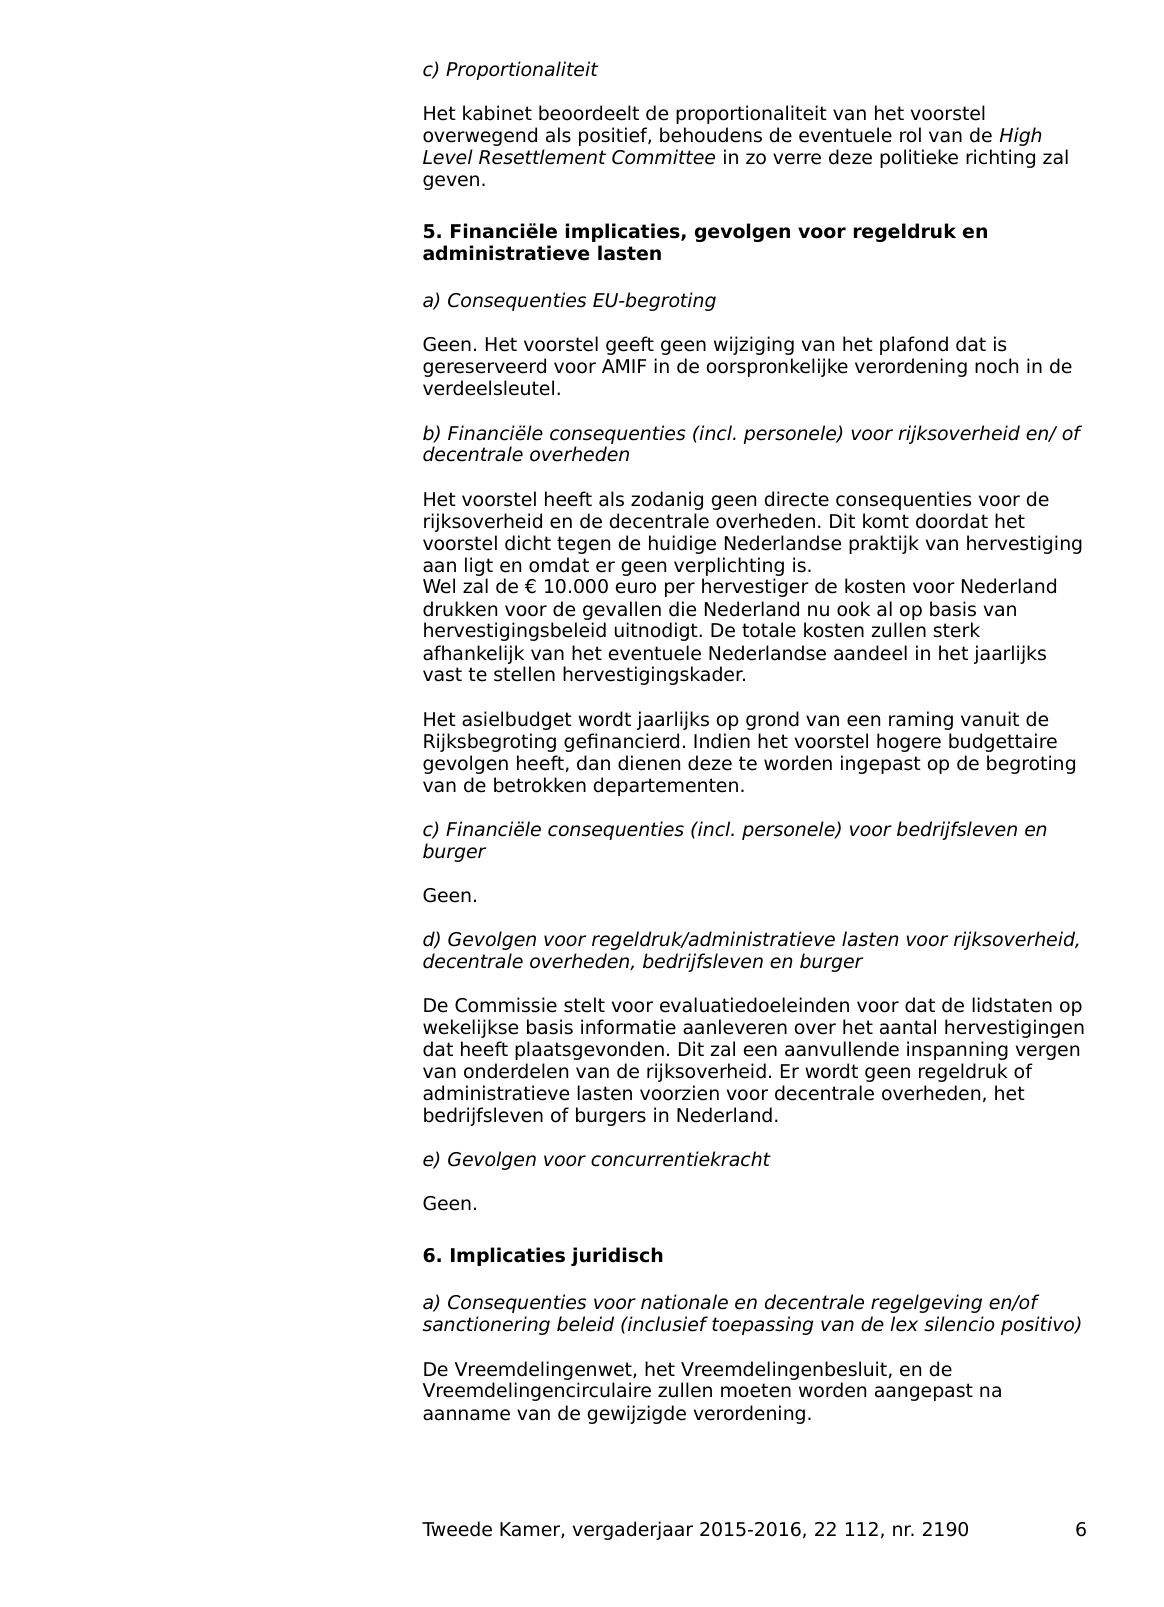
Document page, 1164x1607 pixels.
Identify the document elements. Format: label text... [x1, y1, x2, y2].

subtitle e) Gevolgen voor concurrentiekracht [422, 1149, 1087, 1171]
text Het voorstel heeft als zodanig geen directe consequenties voor de rijksoverheid en de decentrale overheden. Dit komt doordat het voorstel dicht tegen de huidige Nederlandse praktijk van hervestiging aan ligt en omdat er geen verplichting is. [422, 488, 1087, 576]
text Wel zal de € 10.000 euro per hervestiger de kosten voor Nederland drukken voor de gevallen die Nederland nu ook al op basis van hervestigingsbeleid uitnodigt. De totale kosten zullen sterk afhankelijk van het eventuele Nederlandse aandeel in het jaarlijks vast te stellen hervestigingskader. [422, 576, 1087, 686]
subtitle 6. Implicaties juridisch [422, 1245, 1087, 1267]
subtitle d) Gevolgen voor regeldruk/administratieve lasten voor rijksoverheid, decentrale overheden, bedrijfsleven en burger [422, 929, 1087, 973]
text De Vreemdelingenwet, het Vreemdelingenbesluit, en de Vreemdelingencirculaire zullen moeten worden aangepast na aanname van de gewijzigde verordening. [422, 1358, 1087, 1424]
subtitle a) Consequenties voor nationale en decentrale regelgeving en/of sanctionering beleid (inclusief toepassing van de lex silencio positivo) [422, 1292, 1087, 1336]
subtitle c) Proportionaliteit [422, 59, 1087, 81]
text Geen. Het voorstel geeft geen wijziging van het plafond dat is gereserveerd voor AMIF in de oorspronkelijke verordening noch in de verdeelsleutel. [422, 334, 1087, 400]
text Geen. [422, 1193, 1087, 1215]
subtitle 5. Financiële implicaties, gevolgen voor regeldruk en administratieve lasten [422, 221, 1087, 265]
text Geen. [422, 885, 1087, 907]
subtitle a) Consequenties EU-begroting [422, 290, 1087, 312]
subtitle c) Financiële consequenties (incl. personele) voor bedrijfsleven en burger [422, 819, 1087, 863]
text De Commissie stelt voor evaluatiedoeleinden voor dat de lidstaten op wekelijkse basis informatie aanleveren over het aantal hervestigingen dat heeft plaatsgevonden. Dit zal een aanvullende inspanning vergen van onderdelen van de rijksoverheid. Er wordt geen regeldruk of administratieve lasten voorzien voor decentrale overheden, het bedrijfsleven of burgers in Nederland. [422, 995, 1087, 1127]
text Het asielbudget wordt jaarlijks op grond van een raming vanuit de Rijksbegroting gefinancierd. Indien het voorstel hogere budgettaire gevolgen heeft, dan dienen deze te worden ingepast op de begroting van de betrokken departementen. [422, 708, 1087, 796]
subtitle b) Financiële consequenties (incl. personele) voor rijksoverheid en/ of decentrale overheden [422, 422, 1087, 466]
text Het kabinet beoordeelt de proportionaliteit van het voorstel overwegend als positief, behoudens de eventuele rol van de High Level Resettlement Committee in zo verre deze politieke richting zal geven. [422, 103, 1087, 191]
